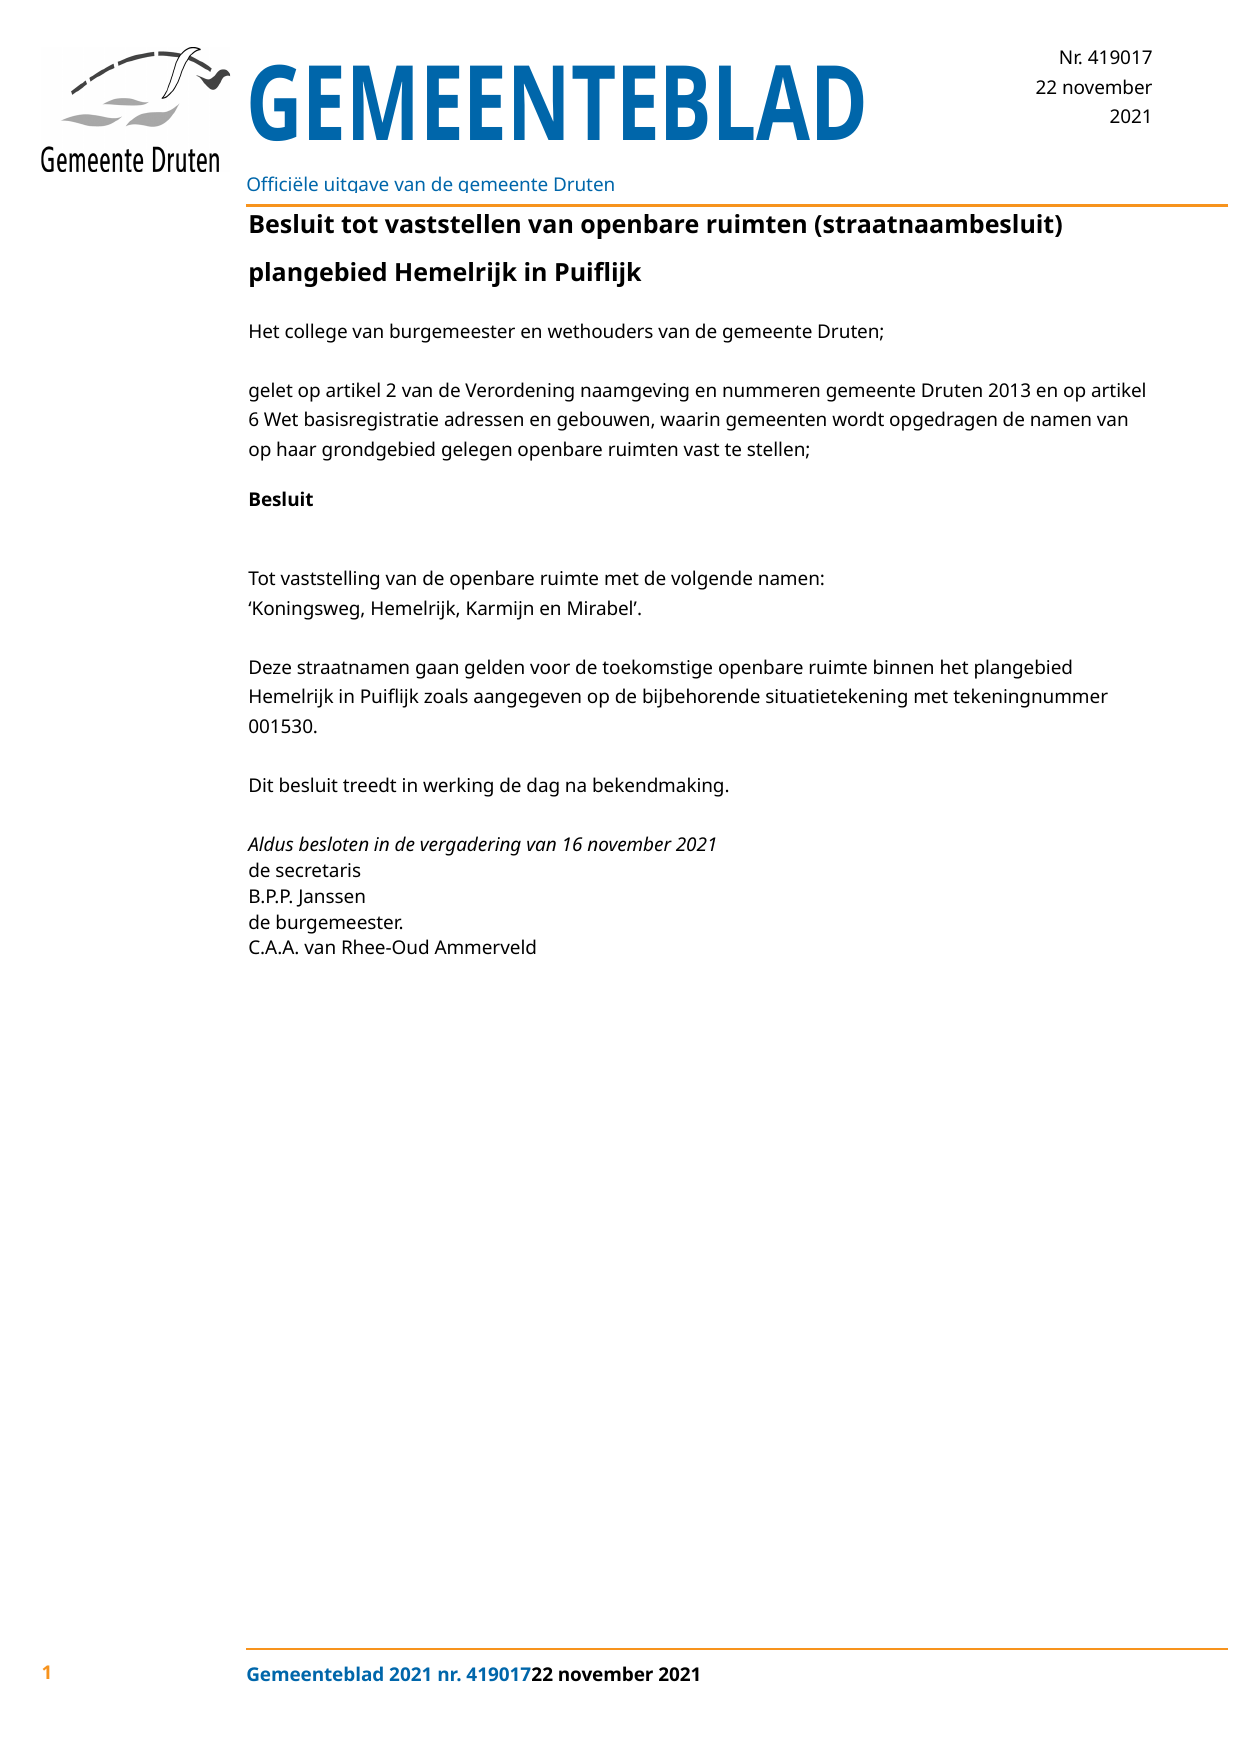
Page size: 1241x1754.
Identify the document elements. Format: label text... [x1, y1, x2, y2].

text de secretaris [248, 857, 1152, 883]
text Besluit tot vaststellen van openbare ruimten (straatnaambesluit) plangebied Hemelrijk in Puiflijk [248, 207, 1152, 288]
text Tot vaststelling van de openbare ruimte met de volgende namen: [248, 565, 1152, 591]
text gelet op artikel 2 van de Verordening naamgeving en nummeren gemeente Druten 2013 en op artikel 6 Wet basisregistratie adressen en gebouwen, waarin gemeenten wordt opgedragen de namen van op haar grondgebied gelegen openbare ruimten vast te stellen; [248, 377, 1152, 462]
text Deze straatnamen gaan gelden voor de toekomstige openbare ruimte binnen het plangebied Hemelrijk in Puiflijk zoals aangegeven op de bijbehorende situatietekening met tekeningnummer 001530. [248, 654, 1152, 739]
text de burgemeester. [248, 909, 1152, 934]
text ‘Koningsweg, Hemelrijk, Karmijn en Mirabel’. [248, 595, 1152, 621]
text Aldus besloten in de vergadering van 16 november 2021 [248, 832, 1152, 857]
text B.P.P. Janssen [248, 883, 1152, 909]
text Dit besluit treedt in werking de dag na bekendmaking. [248, 772, 1152, 798]
text C.A.A. van Rhee-Oud Ammerveld [248, 934, 1152, 960]
text Besluit [248, 487, 1152, 512]
picture [41, 47, 231, 172]
text Het college van burgemeester en wethouders van de gemeente Druten; [248, 318, 1152, 344]
